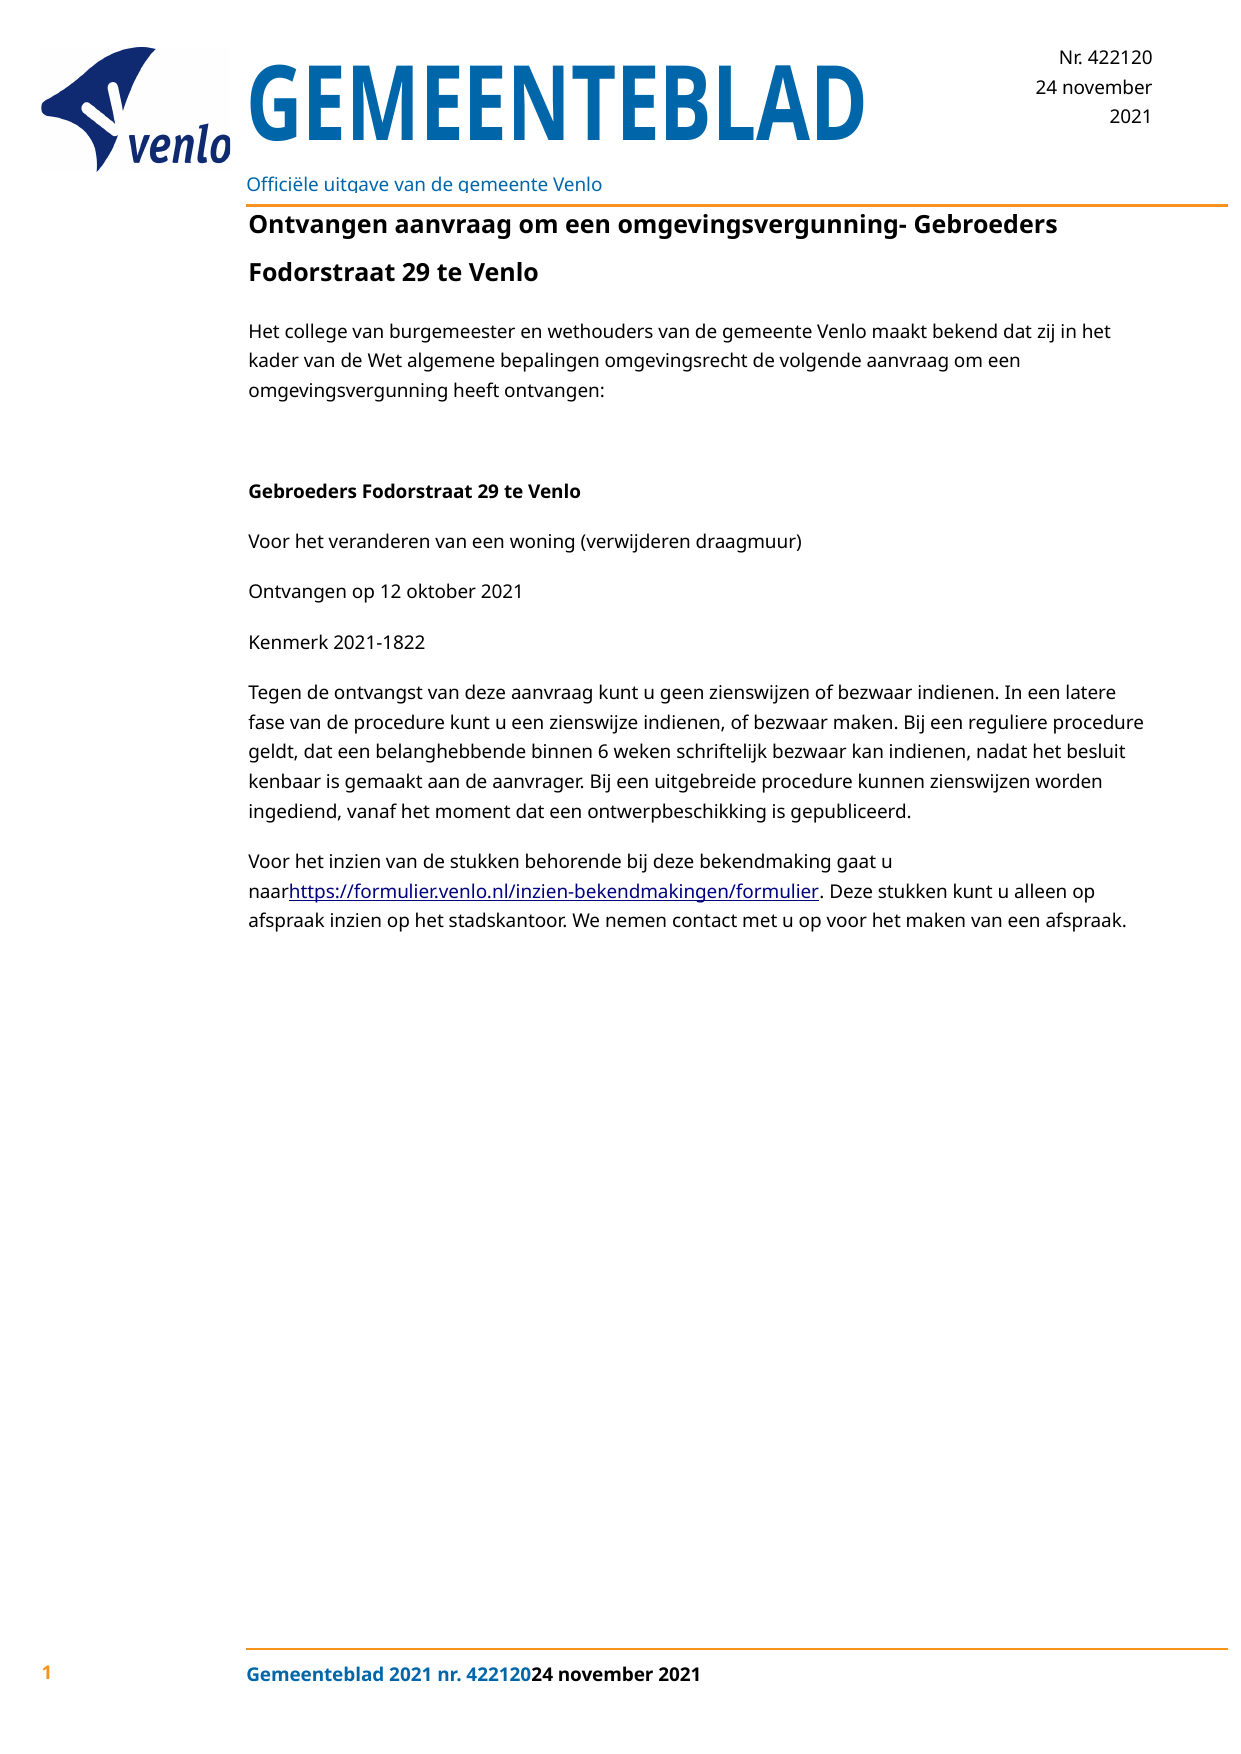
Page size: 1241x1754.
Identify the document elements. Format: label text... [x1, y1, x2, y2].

text Het college van burgemeester en wethouders van de gemeente Venlo maakt bekend dat zij in het kader van de Wet algemene bepalingen omgevingsrecht de volgende aanvraag om een omgevingsvergunning heeft ontvangen: [248, 318, 1152, 403]
text Gebroeders Fodorstraat 29 te Venlo [248, 478, 1152, 504]
text Kenmerk 2021-1822 [248, 629, 1152, 655]
text Voor het veranderen van een woning (verwijderen draagmuur) [248, 528, 1152, 554]
picture [41, 47, 231, 172]
text Tegen de ontvangst van deze aanvraag kunt u geen zienswijzen of bezwaar indienen. In een latere fase van de procedure kunt u een zienswijze indienen, of bezwaar maken. Bij een reguliere procedure geldt, dat een belanghebbende binnen 6 weken schriftelijk bezwaar kan indienen, nadat het besluit kenbaar is gemaakt aan de aanvrager. Bij een uitgebreide procedure kunnen zienswijzen worden ingediend, vanaf het moment dat een ontwerpbeschikking is gepubliceerd. [248, 679, 1152, 824]
text Ontvangen op 12 oktober 2021 [248, 579, 1152, 604]
text Voor het inzien van de stukken behorende bij deze bekendmaking gaat u naarhttps://formulier.venlo.nl/inzien-bekendmakingen/formulier. Deze stukken kunt u alleen op afspraak inzien op het stadskantoor. We nemen contact met u op voor het maken van een afspraak. [248, 848, 1152, 933]
text Ontvangen aanvraag om een omgevingsvergunning- Gebroeders Fodorstraat 29 te Venlo [248, 207, 1152, 288]
